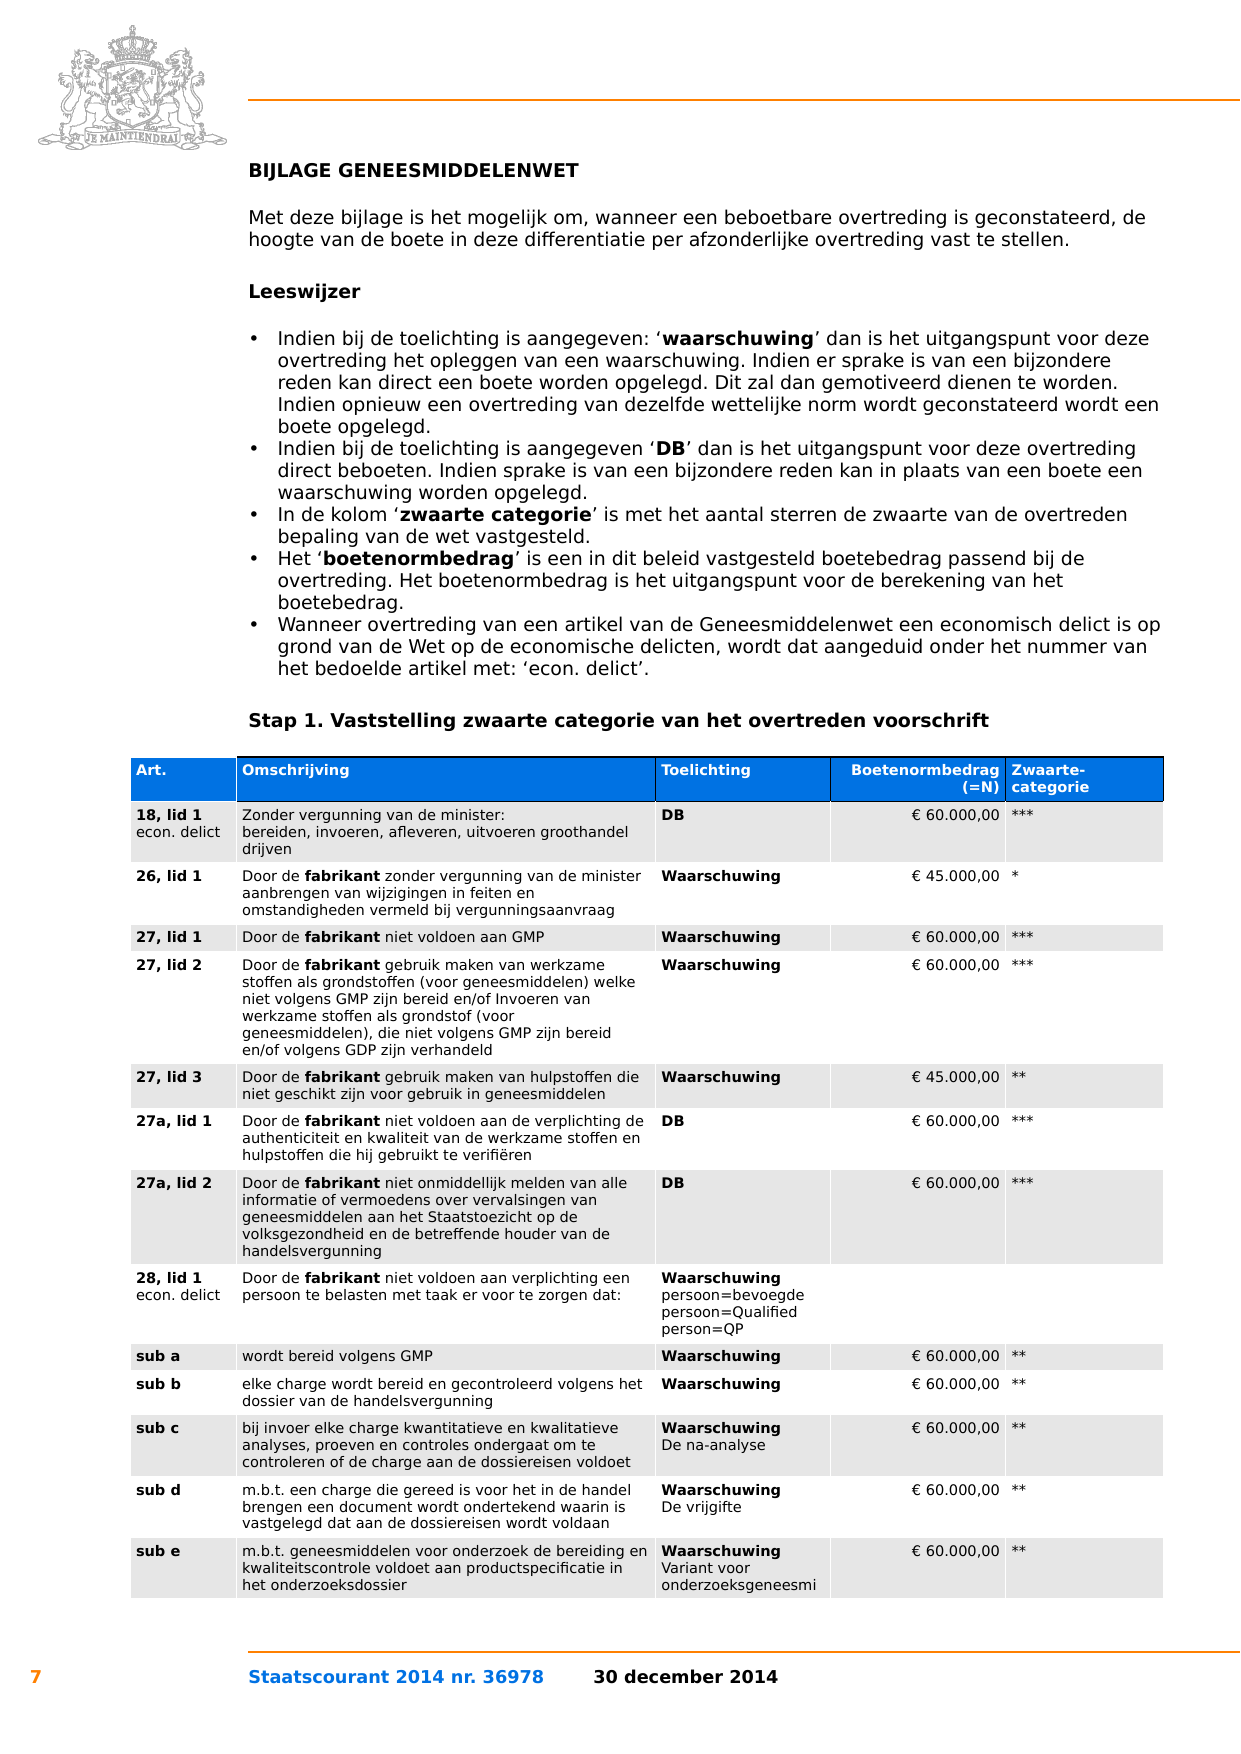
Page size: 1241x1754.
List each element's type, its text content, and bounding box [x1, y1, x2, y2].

table_cell [1006, 1265, 1163, 1343]
table_cell € 60.000,00 [831, 1109, 1005, 1169]
table_cell 18, lid 1 econ. delict [131, 802, 236, 862]
table_cell ** [1006, 1415, 1163, 1476]
table_cell *** [1006, 802, 1163, 862]
text • Indien bij de toelichting is aangegeven ‘DB’ dan is het uitgangspunt voor deze overtreding direct beboeten. Indien sprake is van een bijzondere reden kan in plaats van een boete een waarschuwing worden opgelegd. [248, 438, 1163, 504]
table_cell Waarschuwing [656, 1371, 830, 1414]
table_cell Door de fabrikant niet voldoen aan de verplichting de authenticiteit en kwaliteit van de werkzame stoffen en hulpstoffen die hij gebruikt te verifiëren [237, 1109, 655, 1169]
picture [38, 25, 227, 150]
table_cell € 60.000,00 [831, 952, 1005, 1063]
table_cell Door de fabrikant gebruik maken van hulpstoffen die niet geschikt zijn voor gebruik in geneesmiddelen [237, 1064, 655, 1108]
table_cell Door de fabrikant zonder vergunning van de minister aanbrengen van wijzigingen in feiten en omstandigheden vermeld bij vergunningsaanvraag [237, 863, 655, 923]
text Met deze bijlage is het mogelijk om, wanneer een beboetbare overtreding is geconstateerd, de hoogte van de boete in deze differentiatie per afzonderlijke overtreding vast te stellen. [248, 207, 1163, 251]
table_cell € 60.000,00 [831, 802, 1005, 862]
table_cell DB [656, 802, 830, 862]
table_header Omschrijving [237, 758, 655, 801]
table_cell DB [656, 1170, 830, 1264]
table_header Art. [131, 758, 236, 801]
table_header Toelichting [656, 758, 830, 801]
table_cell Waarschuwing De vrijgifte [656, 1477, 830, 1537]
table_cell elke charge wordt bereid en gecontroleerd volgens het dossier van de handelsvergunning [237, 1371, 655, 1414]
table_cell € 45.000,00 [831, 863, 1005, 923]
text • In de kolom ‘zwaarte categorie’ is met het aantal sterren de zwaarte van de overtreden bepaling van de wet vastgesteld. [248, 504, 1163, 548]
table_cell € 60.000,00 [831, 1538, 1005, 1598]
table_cell 27a, lid 2 [131, 1170, 236, 1264]
table_header Zwaarte-categorie [1006, 758, 1163, 801]
table_cell € 60.000,00 [831, 925, 1005, 951]
table_cell *** [1006, 925, 1163, 951]
table_cell * [1006, 863, 1163, 923]
table_cell € 60.000,00 [831, 1170, 1005, 1264]
table_cell *** [1006, 952, 1163, 1063]
table_cell Door de fabrikant niet voldoen aan GMP [237, 925, 655, 951]
table_cell wordt bereid volgens GMP [237, 1344, 655, 1370]
table_cell 27, lid 3 [131, 1064, 236, 1108]
table_cell 26, lid 1 [131, 863, 236, 923]
table_cell m.b.t. een charge die gereed is voor het in de handel brengen een document wordt ondertekend waarin is vastgelegd dat aan de dossiereisen wordt voldaan [237, 1477, 655, 1537]
table_cell sub a [131, 1344, 236, 1370]
table_header Boetenormbedrag (=N) [831, 758, 1005, 801]
table_cell 27, lid 1 [131, 925, 236, 951]
text • Wanneer overtreding van een artikel van de Geneesmiddelenwet een economisch delict is op grond van de Wet op de economische delicten, wordt dat aangeduid onder het nummer van het bedoelde artikel met: ‘econ. delict’. [248, 613, 1163, 679]
table_cell Waarschuwing [656, 925, 830, 951]
table_cell Waarschuwing [656, 952, 830, 1063]
text • Het ‘boetenormbedrag’ is een in dit beleid vastgesteld boetebedrag passend bij de overtreding. Het boetenormbedrag is het uitgangspunt voor de berekening van het boetebedrag. [248, 548, 1163, 613]
table_cell 28, lid 1 econ. delict [131, 1265, 236, 1343]
table_cell 27, lid 2 [131, 952, 236, 1063]
table_cell € 60.000,00 [831, 1344, 1005, 1370]
table_cell Door de fabrikant niet voldoen aan verplichting een persoon te belasten met taak er voor te zorgen dat: [237, 1265, 655, 1343]
table_cell Door de fabrikant gebruik maken van werkzame stoffen als grondstoffen (voor geneesmiddelen) welke niet volgens GMP zijn bereid en/of Invoeren van werkzame stoffen als grondstof (voor geneesmiddelen), die niet volgens GMP zijn bereid en/of volgens GDP zijn verhandeld [237, 952, 655, 1063]
table_cell Zonder vergunning van de minister: bereiden, invoeren, afleveren, uitvoeren groothandel drijven [237, 802, 655, 862]
table_cell *** [1006, 1170, 1163, 1264]
table_cell Waarschuwing [656, 1344, 830, 1370]
table_cell sub b [131, 1371, 236, 1414]
table_cell sub c [131, 1415, 236, 1476]
table_cell [831, 1265, 1005, 1343]
table_cell ** [1006, 1064, 1163, 1108]
table_cell ** [1006, 1477, 1163, 1537]
table_cell € 45.000,00 [831, 1064, 1005, 1108]
table_cell Waarschuwing [656, 1064, 830, 1108]
table_cell ** [1006, 1344, 1163, 1370]
subtitle BIJLAGE GENEESMIDDELENWET [248, 160, 1163, 182]
table_cell Waarschuwing persoon=bevoegde persoon=Qualified person=QP [656, 1265, 830, 1343]
table_cell ** [1006, 1538, 1163, 1598]
table_cell 27a, lid 1 [131, 1109, 236, 1169]
table_cell sub d [131, 1477, 236, 1537]
table_cell m.b.t. geneesmiddelen voor onderzoek de bereiding en kwaliteitscontrole voldoet aan productspecificatie in het onderzoeksdossier [237, 1538, 655, 1598]
table_cell DB [656, 1109, 830, 1169]
text • Indien bij de toelichting is aangegeven: ‘waarschuwing’ dan is het uitgangspunt voor deze overtreding het opleggen van een waarschuwing. Indien er sprake is van een bijzondere reden kan direct een boete worden opgelegd. Dit zal dan gemotiveerd dienen te worden. Indien opnieuw een overtreding van dezelfde wettelijke norm wordt geconstateerd wordt een boete opgelegd. [248, 328, 1163, 438]
table_cell Waarschuwing Variant voor onderzoeksgeneesmi [656, 1538, 830, 1598]
table_cell bij invoer elke charge kwantitatieve en kwalitatieve analyses, proeven en controles ondergaat om te controleren of de charge aan de dossiereisen voldoet [237, 1415, 655, 1476]
table_cell sub e [131, 1538, 236, 1598]
table_cell € 60.000,00 [831, 1371, 1005, 1414]
table_cell € 60.000,00 [831, 1477, 1005, 1537]
subtitle Stap 1. Vaststelling zwaarte categorie van het overtreden voorschrift [248, 709, 1163, 731]
table_cell € 60.000,00 [831, 1415, 1005, 1476]
table_cell *** [1006, 1109, 1163, 1169]
table_cell Waarschuwing [656, 863, 830, 923]
table_cell Waarschuwing De na-analyse [656, 1415, 830, 1476]
subtitle Leeswijzer [248, 281, 1163, 303]
table_cell Door de fabrikant niet onmiddellijk melden van alle informatie of vermoedens over vervalsingen van geneesmiddelen aan het Staatstoezicht op de volksgezondheid en de betreffende houder van de handelsvergunning [237, 1170, 655, 1264]
table_cell ** [1006, 1371, 1163, 1414]
